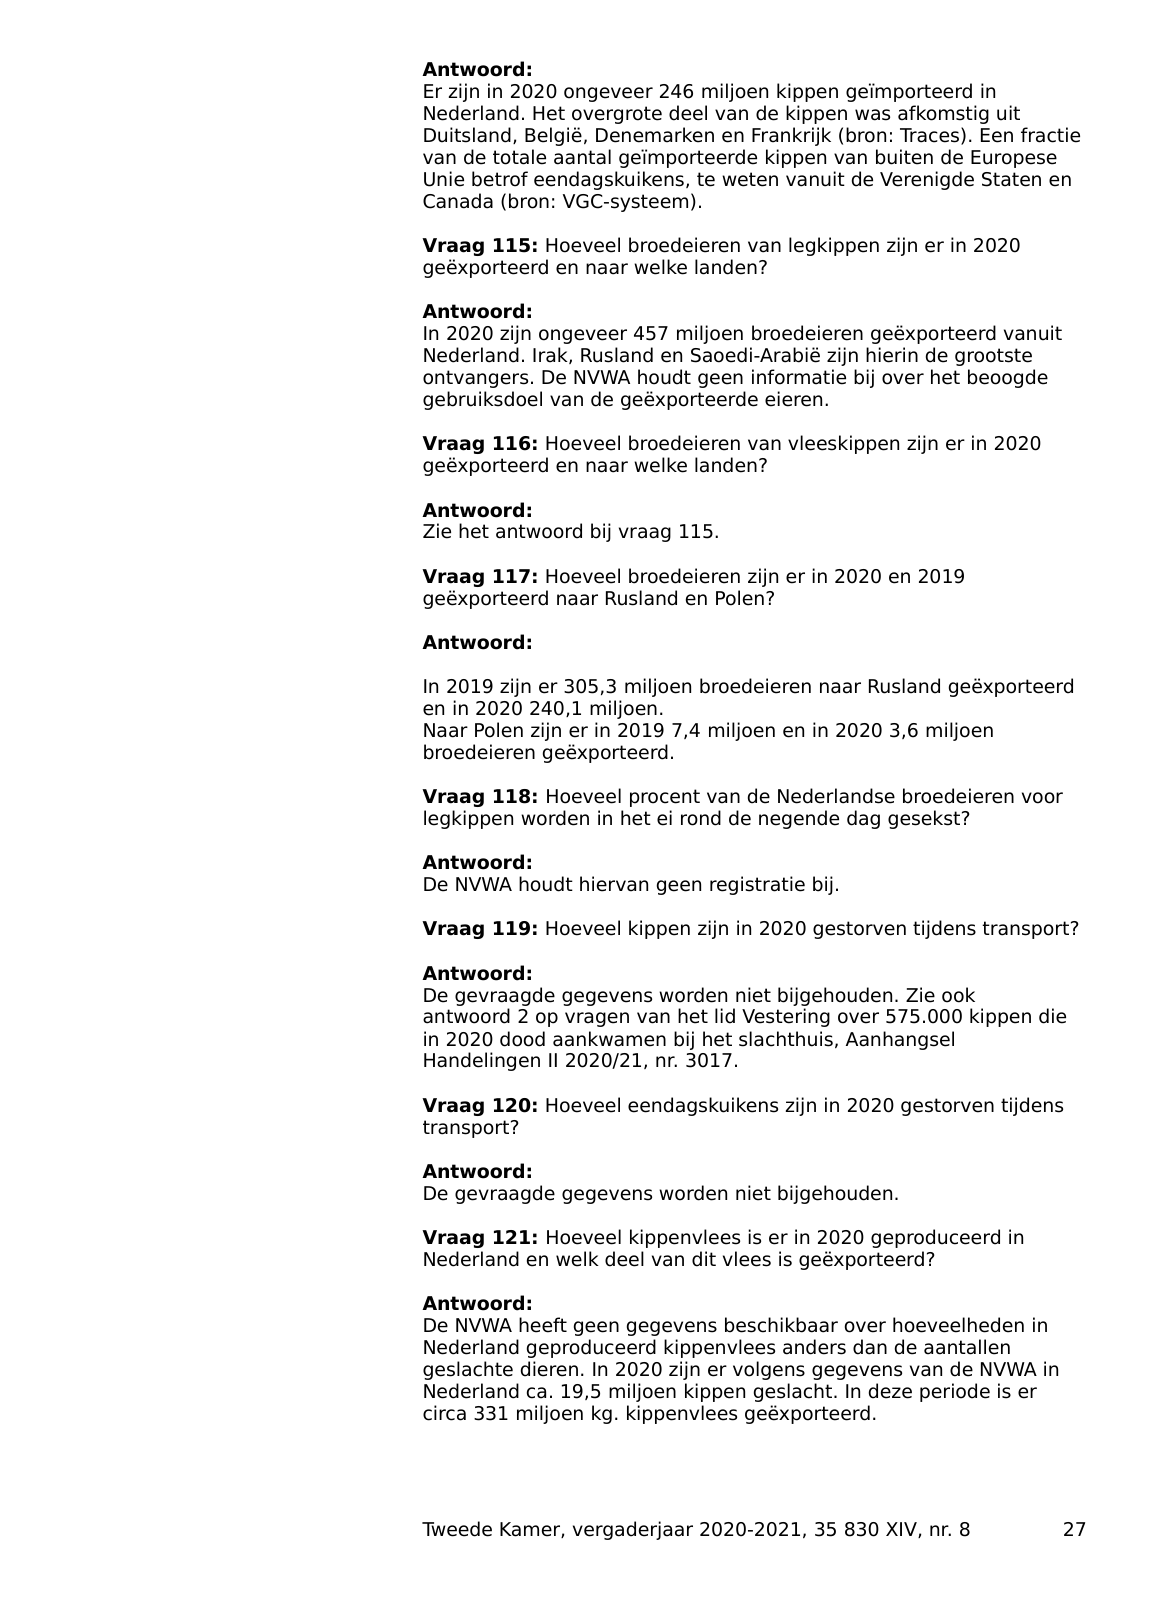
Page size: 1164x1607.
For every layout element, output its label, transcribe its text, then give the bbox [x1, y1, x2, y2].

text De NVWA heeft geen gegevens beschikbaar over hoeveelheden in Nederland geproduceerd kippenvlees anders dan de aantallen geslachte dieren. In 2020 zijn er volgens gegevens van de NVWA in Nederland ca. 19,5 miljoen kippen geslacht. In deze periode is er circa 331 miljoen kg. kippenvlees geëxporteerd. [422, 1315, 1087, 1425]
subtitle Antwoord: [422, 632, 1087, 654]
subtitle Antwoord: [422, 852, 1087, 874]
subtitle Antwoord: [422, 1161, 1087, 1183]
text Vraag 117: Hoeveel broedeieren zijn er in 2020 en 2019 geëxporteerd naar Rusland en Polen? [422, 566, 1087, 609]
text Er zijn in 2020 ongeveer 246 miljoen kippen geïmporteerd in Nederland. Het overgrote deel van de kippen was afkomstig uit Duitsland, België, Denemarken en Frankrijk (bron: Traces). Een fractie van de totale aantal geïmporteerde kippen van buiten de Europese Unie betrof eendagskuikens, te weten vanuit de Verenigde Staten en Canada (bron: VGC-systeem). [422, 81, 1087, 213]
text De gevraagde gegevens worden niet bijgehouden. Zie ook antwoord 2 op vragen van het lid Vestering over 575.000 kippen die in 2020 dood aankwamen bij het slachthuis, Aanhangsel Handelingen II 2020/21, nr. 3017. [422, 984, 1087, 1072]
text De NVWA houdt hiervan geen registratie bij. [422, 874, 1087, 896]
subtitle Antwoord: [422, 59, 1087, 81]
subtitle Antwoord: [422, 301, 1087, 323]
text Vraag 116: Hoeveel broedeieren van vleeskippen zijn er in 2020 geëxporteerd en naar welke landen? [422, 433, 1087, 477]
text In 2020 zijn ongeveer 457 miljoen broedeieren geëxporteerd vanuit Nederland. Irak, Rusland en Saoedi-Arabië zijn hierin de grootste ontvangers. De NVWA houdt geen informatie bij over het beoogde gebruiksdoel van de geëxporteerde eieren. [422, 323, 1087, 411]
text Vraag 115: Hoeveel broedeieren van legkippen zijn er in 2020 geëxporteerd en naar welke landen? [422, 235, 1087, 279]
text In 2019 zijn er 305,3 miljoen broedeieren naar Rusland geëxporteerd en in 2020 240,1 miljoen. [422, 676, 1087, 720]
subtitle Antwoord: [422, 1293, 1087, 1315]
text Vraag 119: Hoeveel kippen zijn in 2020 gestorven tijdens transport? [422, 918, 1087, 940]
subtitle Antwoord: [422, 499, 1087, 521]
text Zie het antwoord bij vraag 115. [422, 521, 1087, 543]
text Naar Polen zijn er in 2019 7,4 miljoen en in 2020 3,6 miljoen broedeieren geëxporteerd. [422, 720, 1087, 764]
subtitle Antwoord: [422, 962, 1087, 984]
text De gevraagde gegevens worden niet bijgehouden. [422, 1183, 1087, 1205]
text Vraag 121: Hoeveel kippenvlees is er in 2020 geproduceerd in Nederland en welk deel van dit vlees is geëxporteerd? [422, 1227, 1087, 1271]
text Vraag 118: Hoeveel procent van de Nederlandse broedeieren voor legkippen worden in het ei rond de negende dag gesekst? [422, 786, 1087, 830]
text Vraag 120: Hoeveel eendagskuikens zijn in 2020 gestorven tijdens transport? [422, 1094, 1087, 1138]
